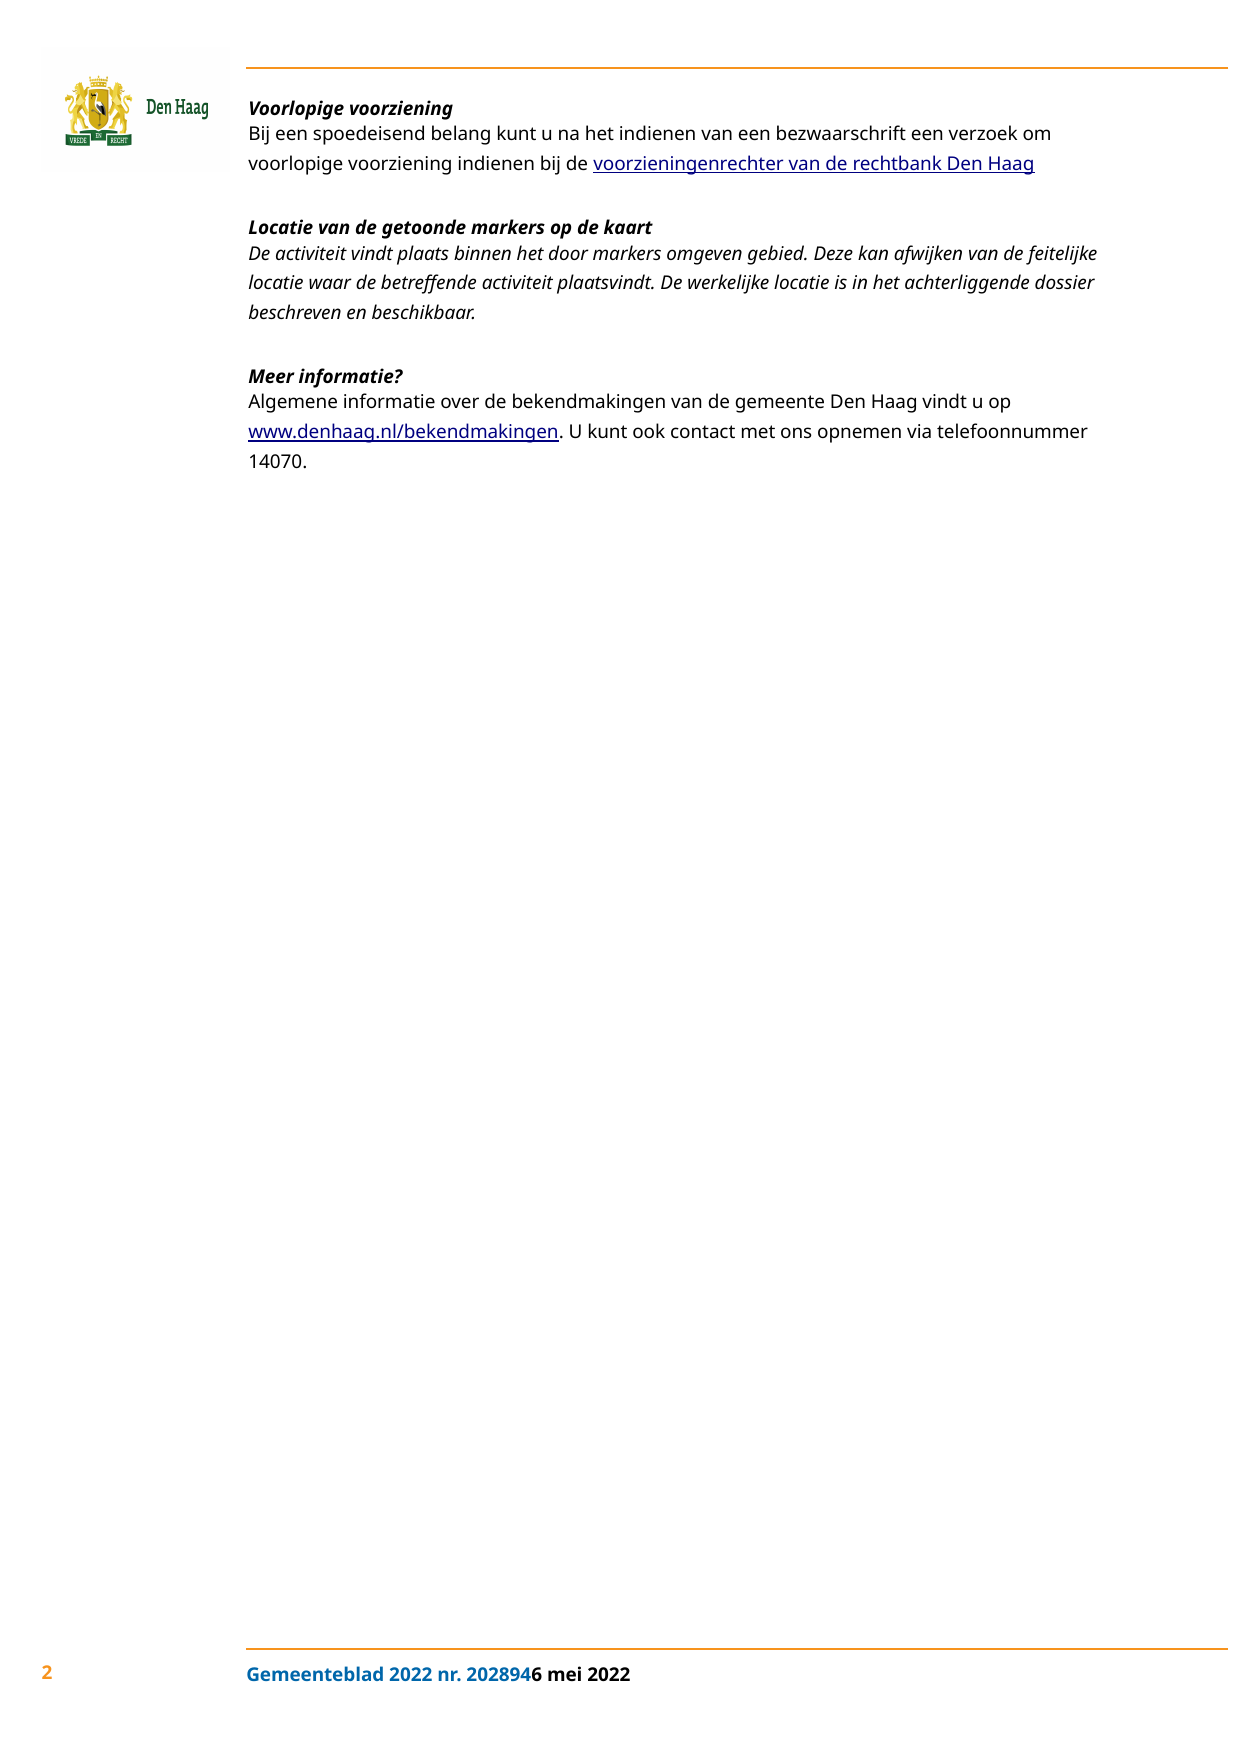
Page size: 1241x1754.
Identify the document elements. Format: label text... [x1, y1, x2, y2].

text De activiteit vindt plaats binnen het door markers omgeven gebied. Deze kan afwijken van de feitelijke locatie waar de betreffende activiteit plaatsvindt. De werkelijke locatie is in het achterliggende dossier beschreven en beschikbaar. [248, 240, 1152, 325]
text Algemene informatie over de bekendmakingen van de gemeente Den Haag vindt u op www.denhaag.nl/bekendmakingen. U kunt ook contact met ons opnemen via telefoonnummer 14070. [248, 389, 1152, 473]
text Locatie van de getoonde markers op de kaart [248, 214, 1152, 240]
text Voorlopige voorziening [248, 95, 1152, 121]
picture [41, 47, 231, 172]
text Meer informatie? [248, 363, 1152, 389]
text Bij een spoedeisend belang kunt u na het indienen van een bezwaarschrift een verzoek om voorlopige voorziening indienen bij de voorzieningenrechter van de rechtbank Den Haag [248, 121, 1152, 176]
